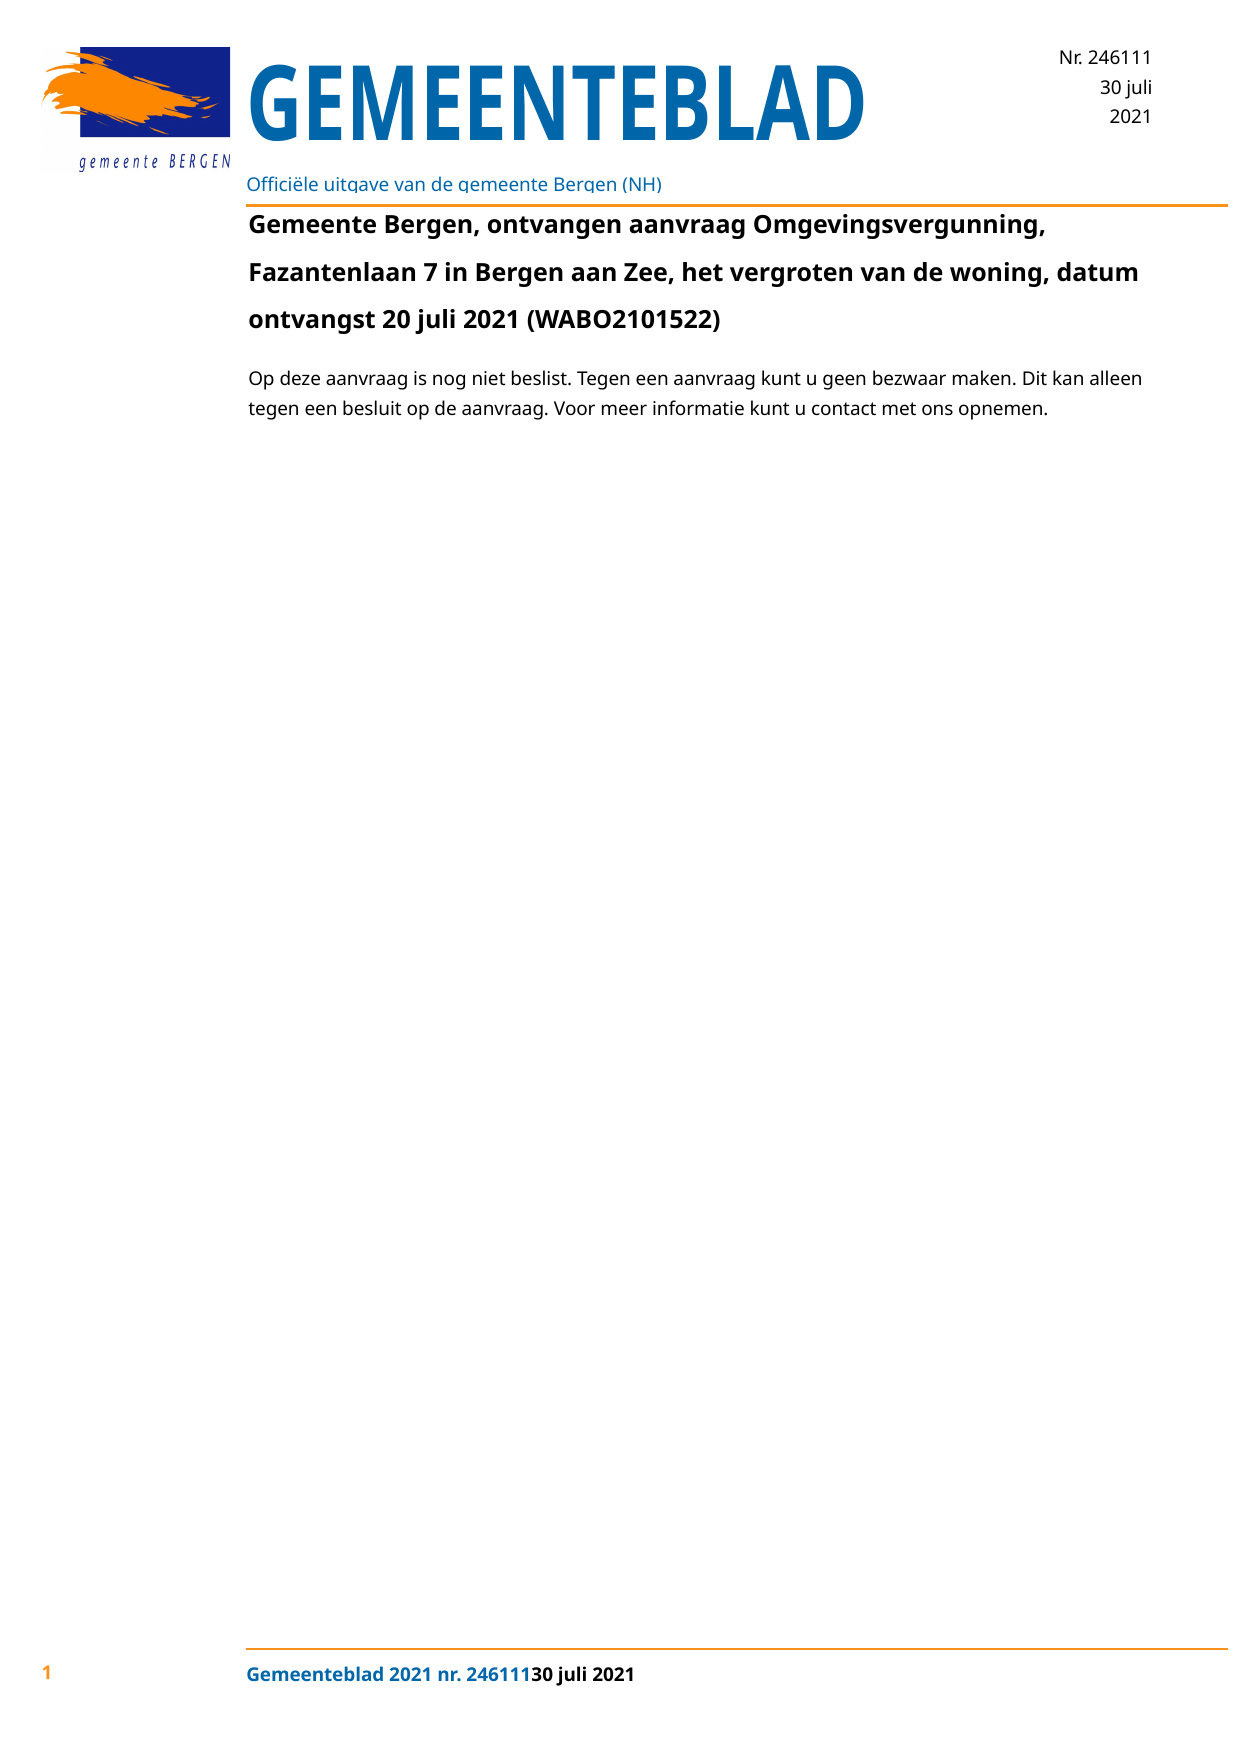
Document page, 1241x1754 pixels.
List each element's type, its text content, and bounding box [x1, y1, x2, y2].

text Op deze aanvraag is nog niet beslist. Tegen een aanvraag kunt u geen bezwaar maken. Dit kan alleen tegen een besluit op de aanvraag. Voor meer informatie kunt u contact met ons opnemen. [248, 366, 1152, 421]
picture [41, 47, 231, 172]
text Gemeente Bergen, ontvangen aanvraag Omgevingsvergunning, Fazantenlaan 7 in Bergen aan Zee, het vergroten van de woning, datum ontvangst 20 juli 2021 (WABO2101522) [248, 207, 1152, 336]
